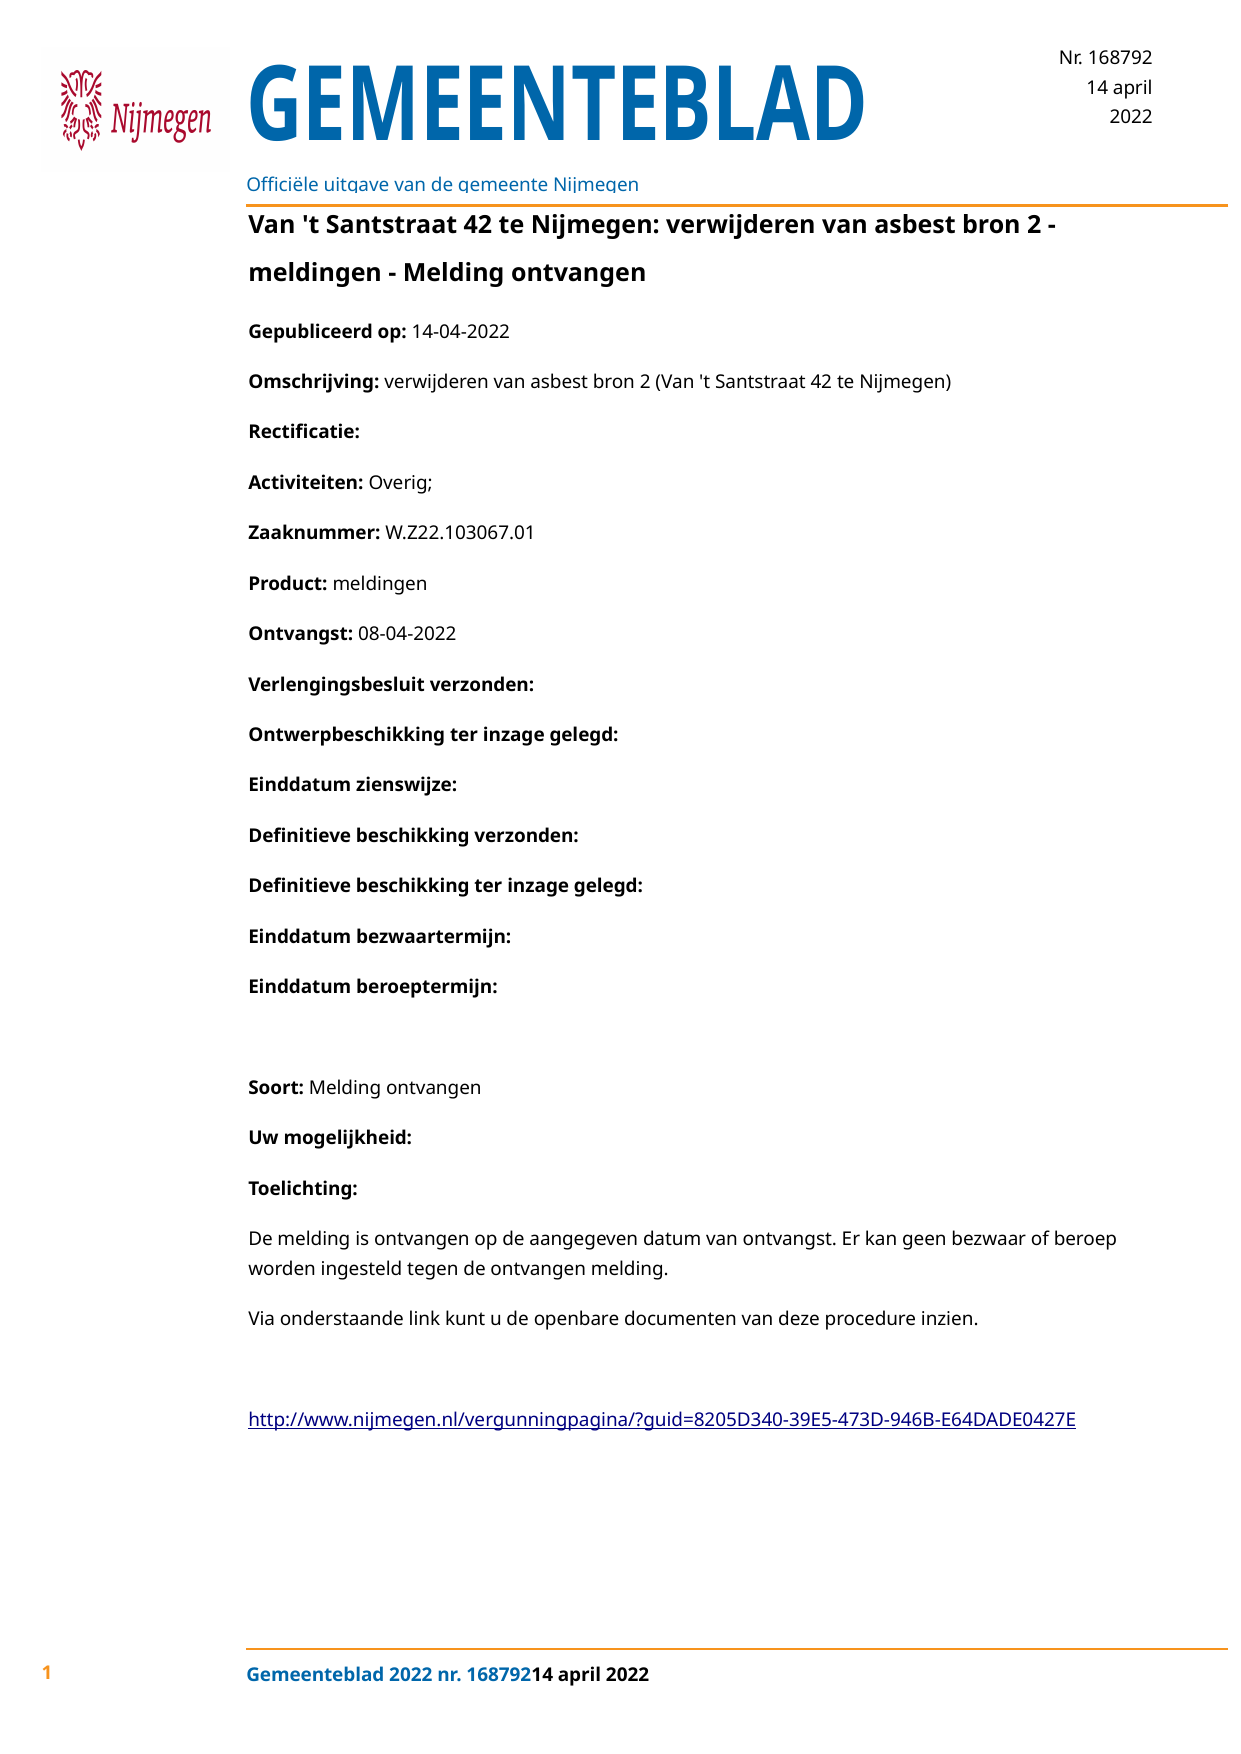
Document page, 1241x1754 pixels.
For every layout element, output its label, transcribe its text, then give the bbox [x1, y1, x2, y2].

text Omschrijving: verwijderen van asbest bron 2 (Van 't Santstraat 42 te Nijmegen) [248, 368, 1152, 394]
text Gepubliceerd op: 14-04-2022 [248, 318, 1152, 344]
text Verlengingsbesluit verzonden: [248, 671, 1152, 697]
text Einddatum zienswijze: [248, 772, 1152, 797]
text Activiteiten: Overig; [248, 469, 1152, 495]
text Van 't Santstraat 42 te Nijmegen: verwijderen van asbest bron 2 - meldingen - Melding ontvangen [248, 207, 1152, 288]
text Rectificatie: [248, 419, 1152, 444]
text Einddatum beroeptermijn: [248, 973, 1152, 999]
text Einddatum bezwaartermijn: [248, 923, 1152, 949]
text Soort: Melding ontvangen [248, 1074, 1152, 1100]
picture [41, 47, 231, 172]
text Definitieve beschikking ter inzage gelegd: [248, 872, 1152, 898]
text Ontvangst: 08-04-2022 [248, 620, 1152, 646]
text Definitieve beschikking verzonden: [248, 822, 1152, 848]
text http://www.nijmegen.nl/vergunningpagina/?guid=8205D340-39E5-473D-946B-E64DADE0427E [248, 1406, 1152, 1432]
text Ontwerpbeschikking ter inzage gelegd: [248, 721, 1152, 747]
text Via onderstaande link kunt u de openbare documenten van deze procedure inzien. [248, 1305, 1152, 1331]
text De melding is ontvangen op de aangegeven datum van ontvangst. Er kan geen bezwaar of beroep worden ingesteld tegen de ontvangen melding. [248, 1225, 1152, 1281]
text Uw mogelijkheid: [248, 1124, 1152, 1150]
text Toelichting: [248, 1175, 1152, 1201]
text Zaaknummer: W.Z22.103067.01 [248, 519, 1152, 545]
text Product: meldingen [248, 570, 1152, 596]
